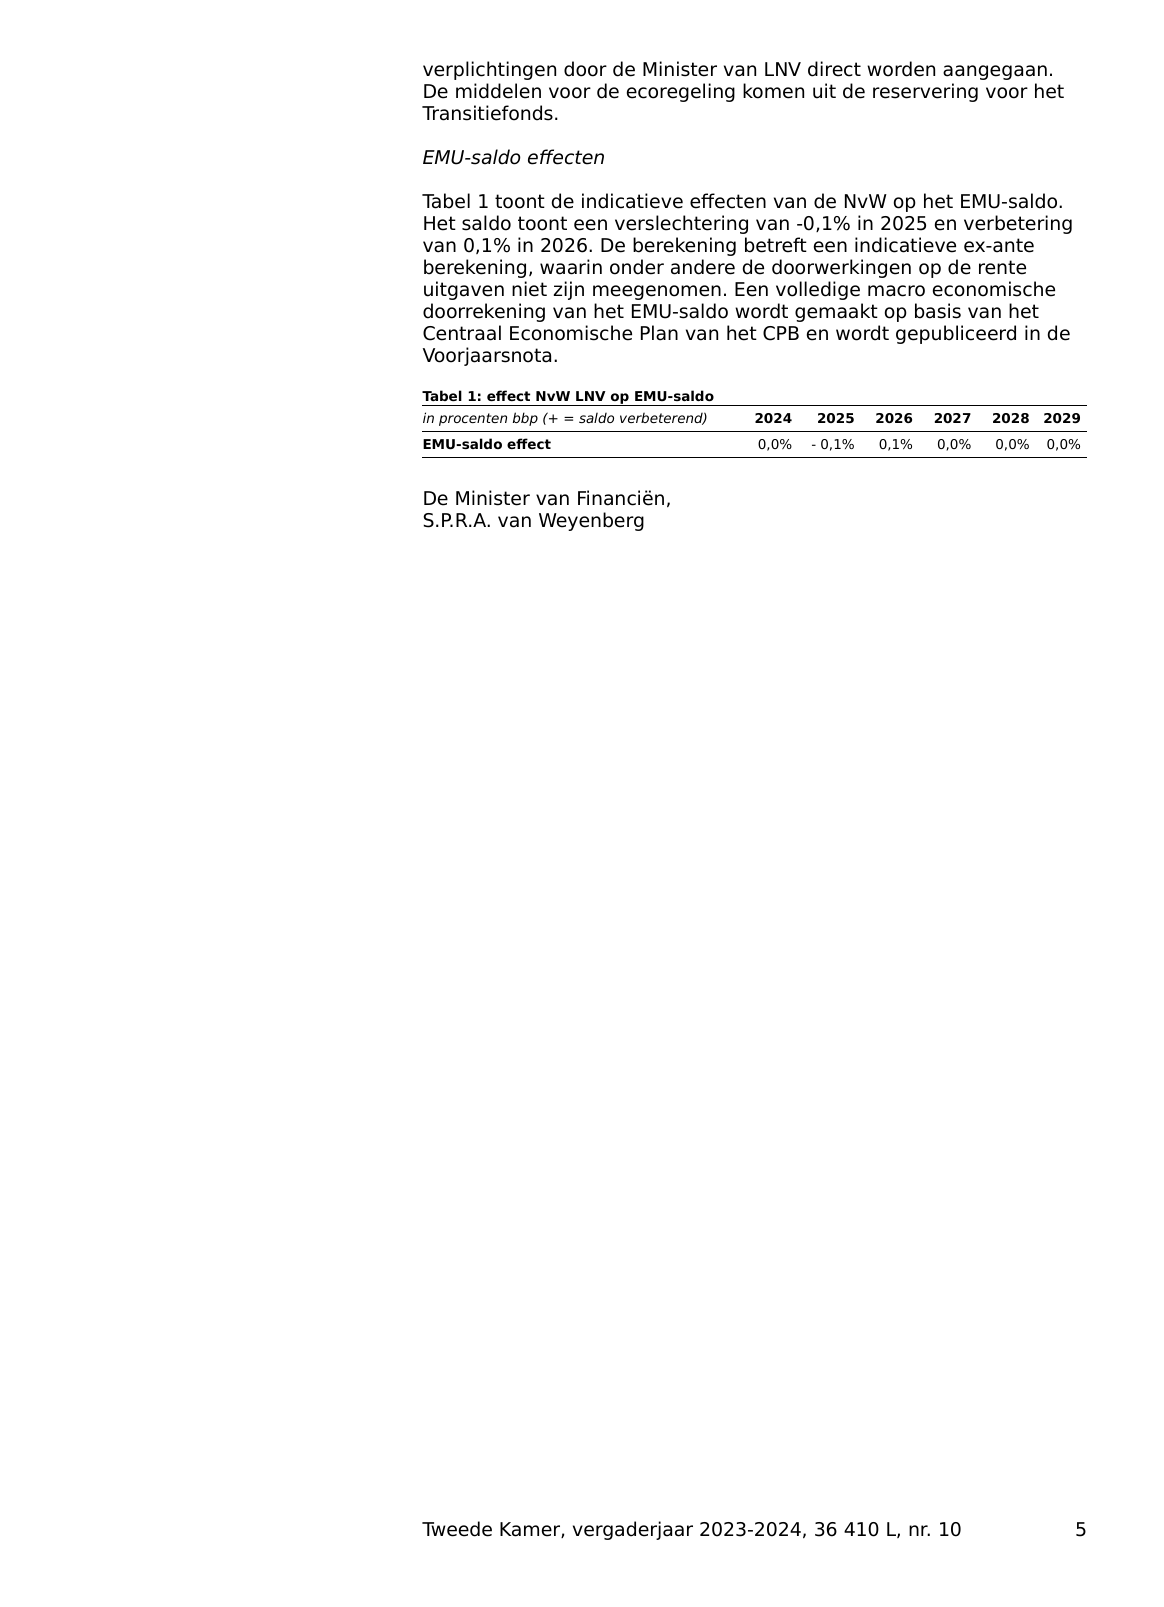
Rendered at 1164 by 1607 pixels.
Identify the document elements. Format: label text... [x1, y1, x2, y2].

text Tabel 1 toont de indicatieve effecten van de NvW op het EMU-saldo. Het saldo toont een verslechtering van -0,1% in 2025 en verbetering van 0,1% in 2026. De berekening betreft een indicatieve ex-ante berekening, waarin onder andere de doorwerkingen op de rente uitgaven niet zijn meegenomen. Een volledige macro economische doorrekening van het EMU-saldo wordt gemaakt op basis van het Centraal Economische Plan van het CPB en wordt gepubliceerd in de Voorjaarsnota. [422, 191, 1087, 367]
table_cell 2029 [1035, 406, 1087, 431]
table_cell 2025 [798, 406, 860, 431]
table_cell 2026 [860, 406, 919, 431]
table_cell 0,0% [740, 432, 798, 457]
table_cell 0,1% [860, 432, 919, 457]
table_cell 2027 [919, 406, 977, 431]
table_cell 0,0% [919, 432, 977, 457]
table_cell 0,0% [1035, 432, 1087, 457]
table_cell 2028 [977, 406, 1035, 431]
table_header Tabel 1: effect NvW LNV op EMU-saldo [422, 389, 1087, 405]
table_cell EMU-saldo effect [422, 432, 739, 457]
text De Minister van Financiën, S.P.R.A. van Weyenberg [422, 488, 1087, 532]
table_cell - 0,1% [798, 432, 860, 457]
table_cell in procenten bbp (+ = saldo verbeterend) [422, 406, 739, 431]
text verplichtingen door de Minister van LNV direct worden aangegaan. De middelen voor de ecoregeling komen uit de reservering voor het Transitiefonds. [422, 59, 1087, 125]
table_cell 0,0% [977, 432, 1035, 457]
table_cell 2024 [740, 406, 798, 431]
subtitle EMU-saldo effecten [422, 147, 1087, 169]
